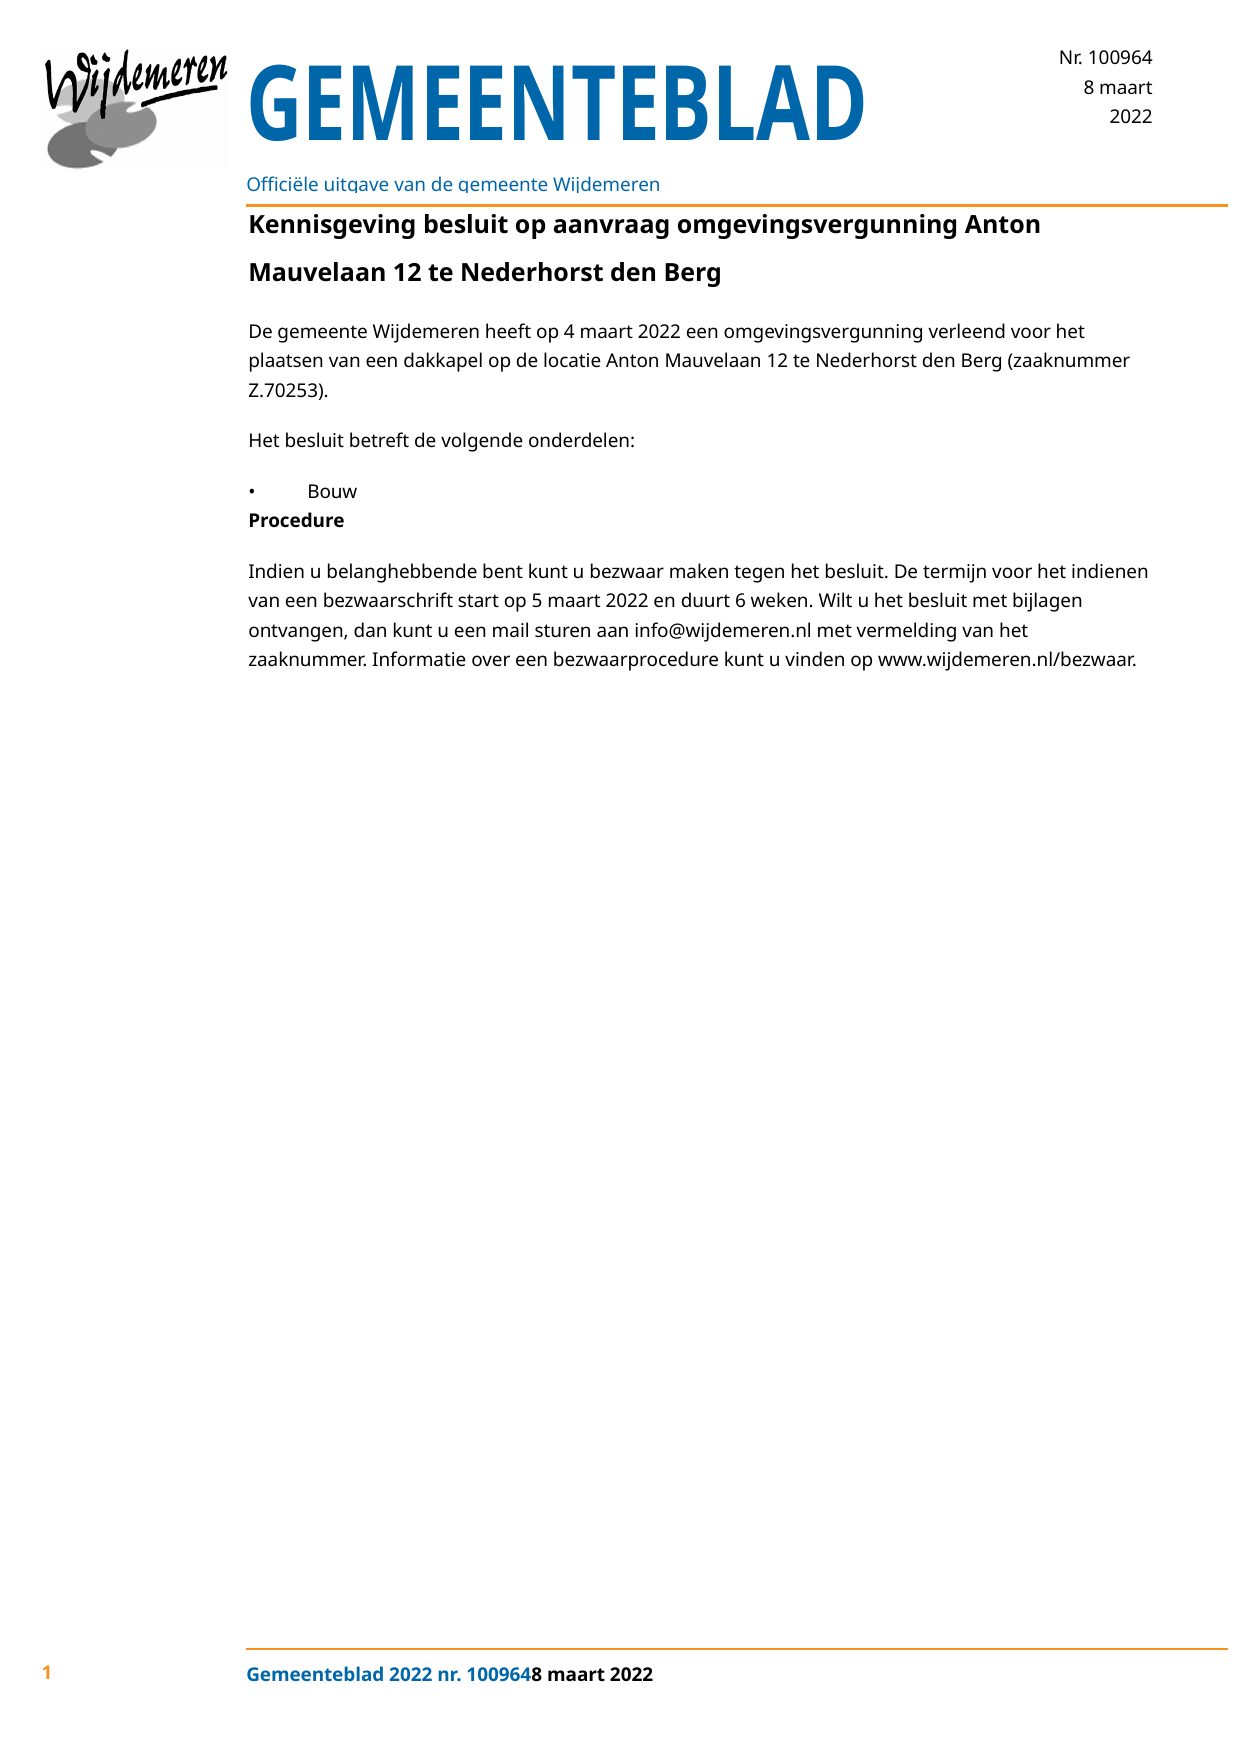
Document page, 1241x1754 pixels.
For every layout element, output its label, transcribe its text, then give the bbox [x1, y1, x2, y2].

text Het besluit betreft de volgende onderdelen: [248, 427, 1152, 453]
picture [41, 47, 231, 172]
text Kennisgeving besluit op aanvraag omgevingsvergunning Anton Mauvelaan 12 te Nederhorst den Berg [248, 207, 1152, 288]
text Indien u belanghebbende bent kunt u bezwaar maken tegen het besluit. De termijn voor het indienen van een bezwaarschrift start op 5 maart 2022 en duurt 6 weken. Wilt u het besluit met bijlagen ontvangen, dan kunt u een mail sturen aan info@wijdemeren.nl met vermelding van het zaaknummer. Informatie over een bezwaarprocedure kunt u vinden op www.wijdemeren.nl/bezwaar. [248, 558, 1152, 672]
text Procedure [248, 507, 1152, 533]
list Bouw [248, 478, 1152, 504]
text De gemeente Wijdemeren heeft op 4 maart 2022 een omgevingsvergunning verleend voor het plaatsen van een dakkapel op de locatie Anton Mauvelaan 12 te Nederhorst den Berg (zaaknummer Z.70253). [248, 318, 1152, 403]
